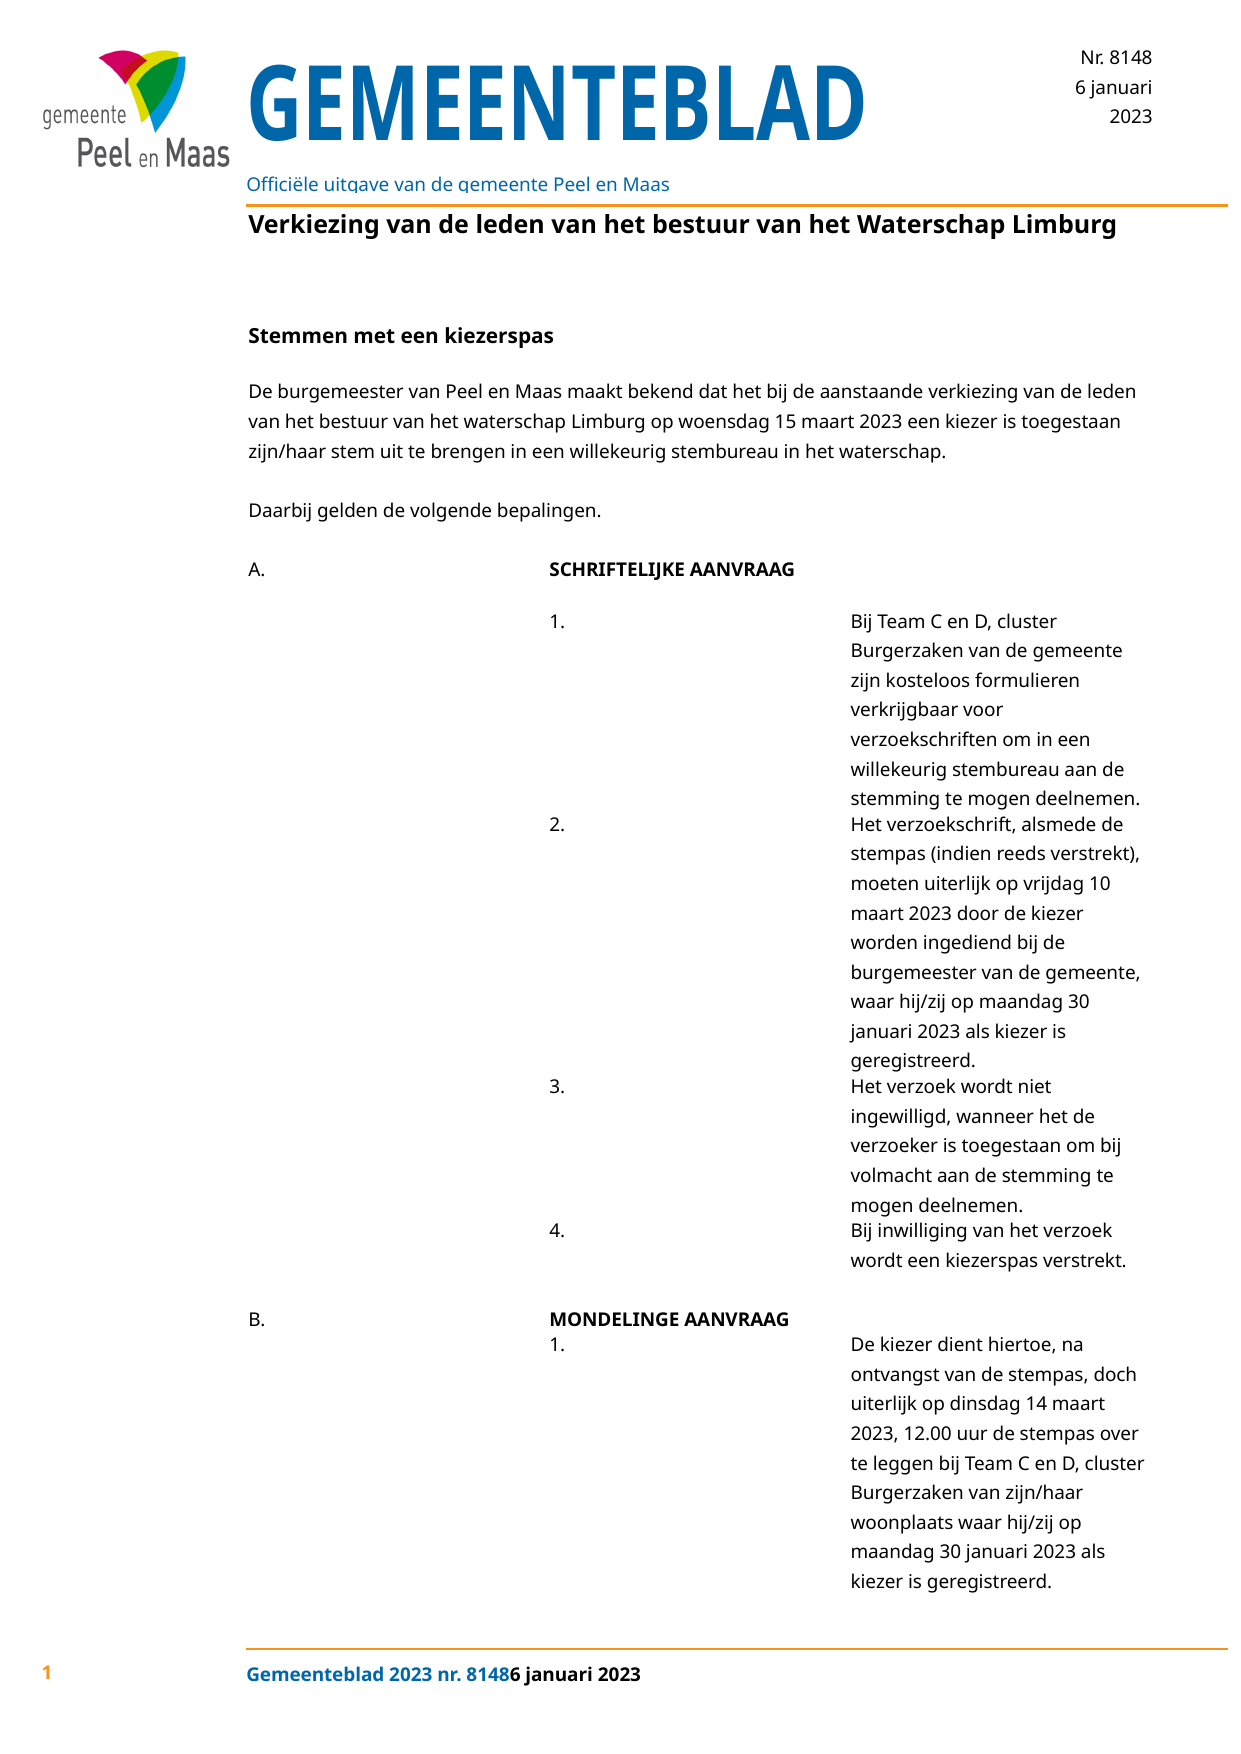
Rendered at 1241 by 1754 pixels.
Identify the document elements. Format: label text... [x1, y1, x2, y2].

table_cell 1. [549, 1331, 850, 1594]
table_cell Bij Team C en D, cluster Burgerzaken van de gemeente zijn kosteloos formulieren verkrijgbaar voor verzoekschriften om in een willekeurig stembureau aan de stemming te mogen deelnemen. [850, 608, 1152, 811]
table_cell 2. [549, 811, 850, 1073]
text Daarbij gelden de volgende bepalingen. [248, 497, 1152, 523]
table_header SCHRIFTELIJKE AANVRAAG [549, 556, 1152, 582]
table_cell [248, 608, 549, 811]
table_header B. [248, 1306, 549, 1331]
table_cell De kiezer dient hiertoe, na ontvangst van de stempas, doch uiterlijk op dinsdag 14 maart 2023, 12.00 uur de stempas over te leggen bij Team C en D, cluster Burgerzaken van zijn/haar woonplaats waar hij/zij op maandag 30 januari 2023 als kiezer is geregistreerd. [850, 1331, 1152, 1594]
table_cell [248, 811, 549, 1073]
text De burgemeester van Peel en Maas maakt bekend dat het bij de aanstaande verkiezing van de leden van het bestuur van het waterschap Limburg op woensdag 15 maart 2023 een kiezer is toegestaan zijn/haar stem uit te brengen in een willekeurig stembureau in het waterschap. [248, 379, 1152, 464]
table_cell Het verzoek wordt niet ingewilligd, wanneer het de verzoeker is toegestaan om bij volmacht aan de stemming te mogen deelnemen. [850, 1074, 1152, 1217]
table_cell 4. [549, 1218, 850, 1273]
text Stemmen met een kiezerspas [248, 321, 1152, 349]
table_cell [248, 582, 549, 608]
table_cell [248, 1331, 549, 1594]
table_cell Bij inwilliging van het verzoek wordt een kiezerspas verstrekt. [850, 1218, 1152, 1273]
table_header A. [248, 556, 549, 582]
picture [41, 47, 231, 172]
table_cell [248, 1074, 549, 1217]
table_cell [549, 582, 1152, 608]
table_cell Het verzoekschrift, alsmede de stempas (indien reeds verstrekt), moeten uiterlijk op vrijdag 10 maart 2023 door de kiezer worden ingediend bij de burgemeester van de gemeente, waar hij/zij op maandag 30 januari 2023 als kiezer is geregistreerd. [850, 811, 1152, 1073]
table_cell 1. [549, 608, 850, 811]
table_header MONDELINGE AANVRAAG [549, 1306, 1152, 1331]
text Verkiezing van de leden van het bestuur van het Waterschap Limburg [248, 207, 1152, 241]
table_cell [248, 1218, 549, 1273]
table_cell 3. [549, 1074, 850, 1217]
